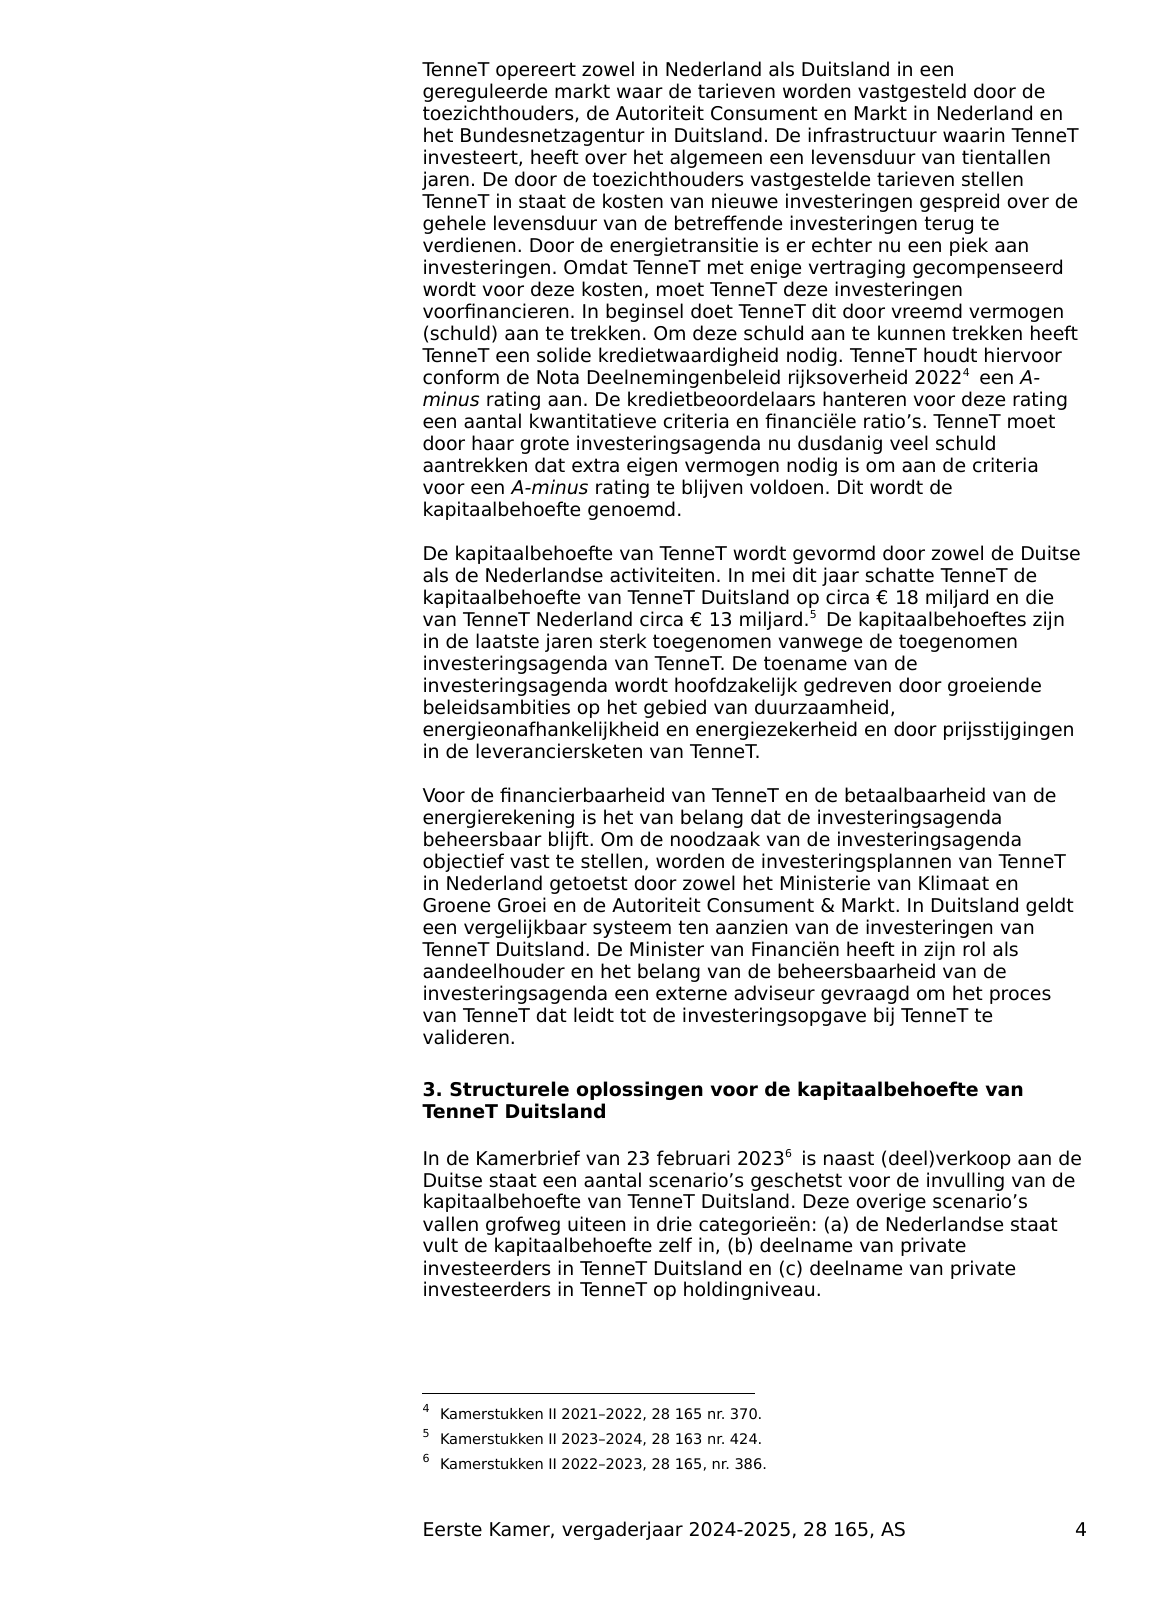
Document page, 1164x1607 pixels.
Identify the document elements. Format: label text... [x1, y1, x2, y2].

text De kapitaalbehoefte van TenneT wordt gevormd door zowel de Duitse als de Nederlandse activiteiten. In mei dit jaar schatte TenneT de kapitaalbehoefte van TenneT Duitsland op circa € 18 miljard en die van TenneT Nederland circa € 13 miljard. De kapitaalbehoeftes zijn in de laatste jaren sterk toegenomen vanwege de toegenomen investeringsagenda van TenneT. De toename van de investeringsagenda wordt hoofdzakelijk gedreven door groeiende beleidsambities op het gebied van duurzaamheid, energieonafhankelijkheid en energiezekerheid en door prijsstijgingen in de leveranciersketen van TenneT. [422, 543, 1087, 763]
text Voor de financierbaarheid van TenneT en de betaalbaarheid van de energierekening is het van belang dat de investeringsagenda beheersbaar blijft. Om de noodzaak van de investeringsagenda objectief vast te stellen, worden de investeringsplannen van TenneT in Nederland getoetst door zowel het Ministerie van Klimaat en Groene Groei en de Autoriteit Consument & Markt. In Duitsland geldt een vergelijkbaar systeem ten aanzien van de investeringen van TenneT Duitsland. De Minister van Financiën heeft in zijn rol als aandeelhouder en het belang van de beheersbaarheid van de investeringsagenda een externe adviseur gevraagd om het proces van TenneT dat leidt tot de investeringsopgave bij TenneT te valideren. [422, 785, 1087, 1048]
text Kamerstukken II 2021–2022, 28 165 nr. 370. [422, 1402, 1087, 1424]
text In de Kamerbrief van 23 februari 2023 is naast (deel)verkoop aan de Duitse staat een aantal scenario’s geschetst voor de invulling van de kapitaalbehoefte van TenneT Duitsland. Deze overige scenario’s vallen grofweg uiteen in drie categorieën: (a) de Nederlandse staat vult de kapitaalbehoefte zelf in, (b) deelname van private investeerders in TenneT Duitsland en (c) deelname van private investeerders in TenneT op holdingniveau. [422, 1147, 1087, 1301]
text Kamerstukken II 2023–2024, 28 163 nr. 424. [422, 1427, 1087, 1449]
text TenneT opereert zowel in Nederland als Duitsland in een gereguleerde markt waar de tarieven worden vastgesteld door de toezichthouders, de Autoriteit Consument en Markt in Nederland en het Bundesnetzagentur in Duitsland. De infrastructuur waarin TenneT investeert, heeft over het algemeen een levensduur van tientallen jaren. De door de toezichthouders vastgestelde tarieven stellen TenneT in staat de kosten van nieuwe investeringen gespreid over de gehele levensduur van de betreffende investeringen terug te verdienen. Door de energietransitie is er echter nu een piek aan investeringen. Omdat TenneT met enige vertraging gecompenseerd wordt voor deze kosten, moet TenneT deze investeringen voorfinancieren. In beginsel doet TenneT dit door vreemd vermogen (schuld) aan te trekken. Om deze schuld aan te kunnen trekken heeft TenneT een solide kredietwaardigheid nodig. TenneT houdt hiervoor conform de Nota Deelnemingenbeleid rijksoverheid 2022 een A-minus rating aan. De kredietbeoordelaars hanteren voor deze rating een aantal kwantitatieve criteria en financiële ratio’s. TenneT moet door haar grote investeringsagenda nu dusdanig veel schuld aantrekken dat extra eigen vermogen nodig is om aan de criteria voor een A-minus rating te blijven voldoen. Dit wordt de kapitaalbehoefte genoemd. [422, 59, 1087, 521]
text Kamerstukken II 2022–2023, 28 165, nr. 386. [422, 1452, 1087, 1474]
subtitle 3. Structurele oplossingen voor de kapitaalbehoefte van TenneT Duitsland [422, 1078, 1087, 1122]
